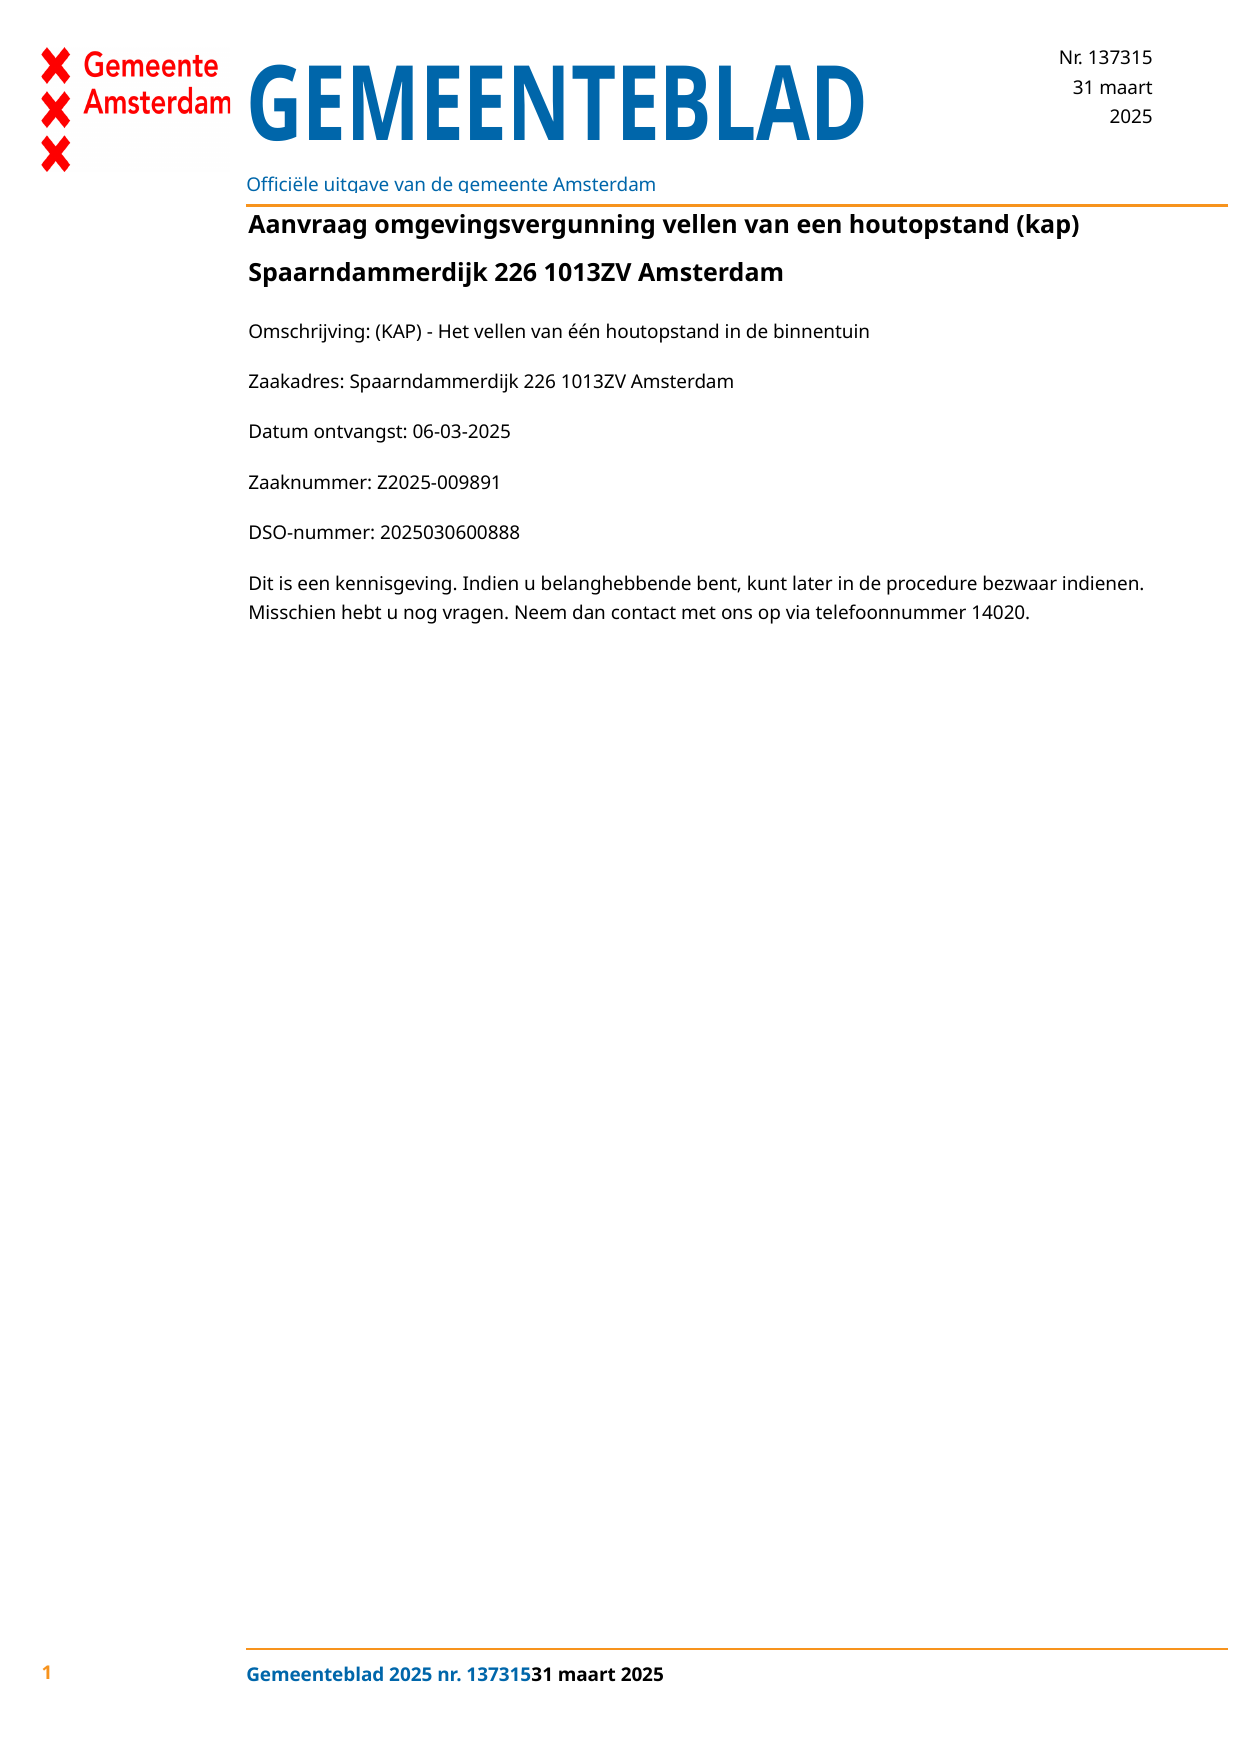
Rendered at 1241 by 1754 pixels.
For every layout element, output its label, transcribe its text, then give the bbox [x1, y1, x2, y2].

text Zaaknummer: Z2025-009891 [248, 469, 1152, 495]
text Aanvraag omgevingsvergunning vellen van een houtopstand (kap) Spaarndammerdijk 226 1013ZV Amsterdam [248, 207, 1152, 288]
text Dit is een kennisgeving. Indien u belanghebbende bent, kunt later in de procedure bezwaar indienen. Misschien hebt u nog vragen. Neem dan contact met ons op via telefoonnummer 14020. [248, 570, 1152, 625]
text DSO-nummer: 2025030600888 [248, 519, 1152, 545]
text Zaakadres: Spaarndammerdijk 226 1013ZV Amsterdam [248, 368, 1152, 394]
text Datum ontvangst: 06-03-2025 [248, 419, 1152, 444]
picture [41, 47, 231, 172]
text Omschrijving: (KAP) - Het vellen van één houtopstand in de binnentuin [248, 318, 1152, 344]
